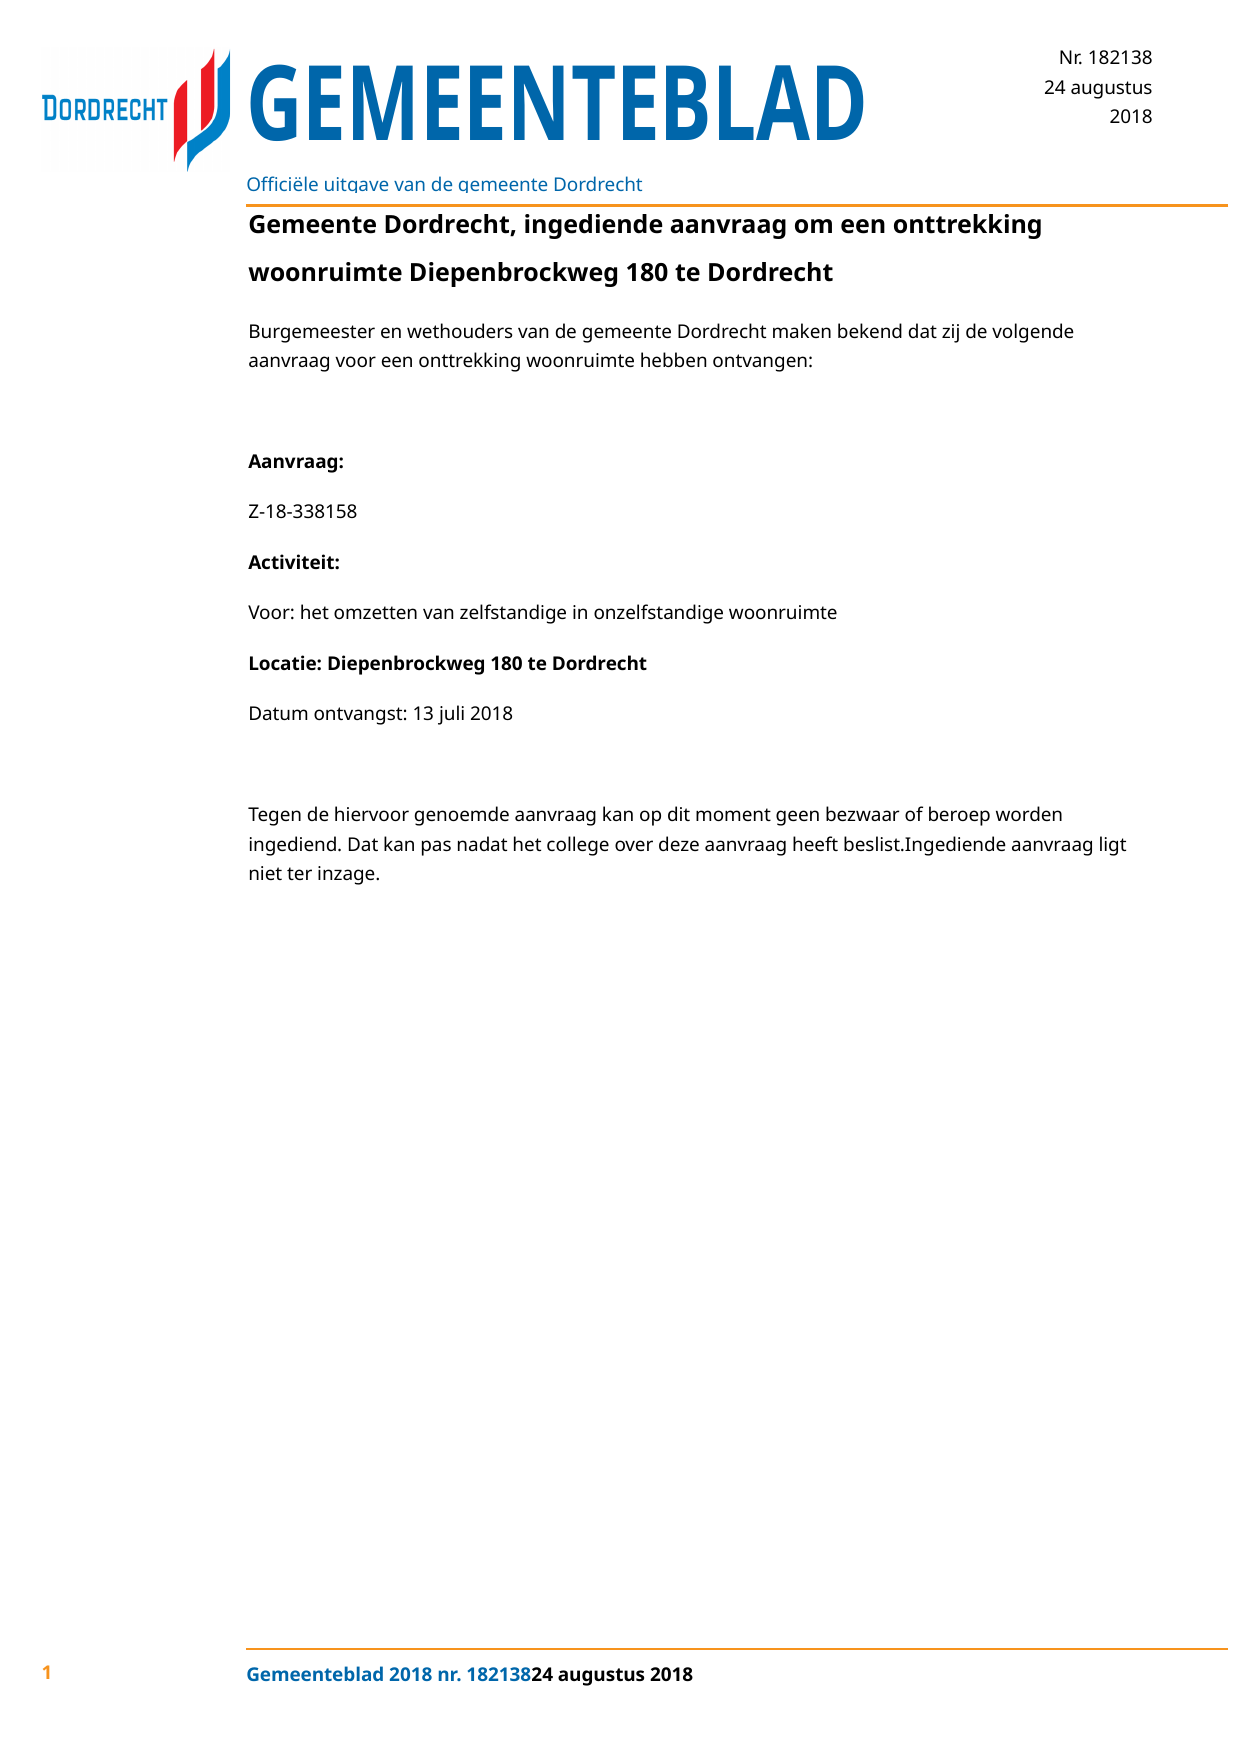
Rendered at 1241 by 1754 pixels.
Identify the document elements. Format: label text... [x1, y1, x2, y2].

text Z-18-338158 [248, 499, 1152, 524]
picture [41, 47, 231, 172]
text Voor: het omzetten van zelfstandige in onzelfstandige woonruimte [248, 599, 1152, 625]
text Burgemeester en wethouders van de gemeente Dordrecht maken bekend dat zij de volgende aanvraag voor een onttrekking woonruimte hebben ontvangen: [248, 318, 1152, 373]
text Tegen de hiervoor genoemde aanvraag kan op dit moment geen bezwaar of beroep worden ingediend. Dat kan pas nadat het college over deze aanvraag heeft beslist.Ingediende aanvraag ligt niet ter inzage. [248, 801, 1152, 886]
text Gemeente Dordrecht, ingediende aanvraag om een onttrekking woonruimte Diepenbrockweg 180 te Dordrecht [248, 207, 1152, 288]
text Activiteit: [248, 549, 1152, 575]
text Aanvraag: [248, 448, 1152, 474]
text Locatie: Diepenbrockweg 180 te Dordrecht [248, 650, 1152, 676]
text Datum ontvangst: 13 juli 2018 [248, 700, 1152, 726]
